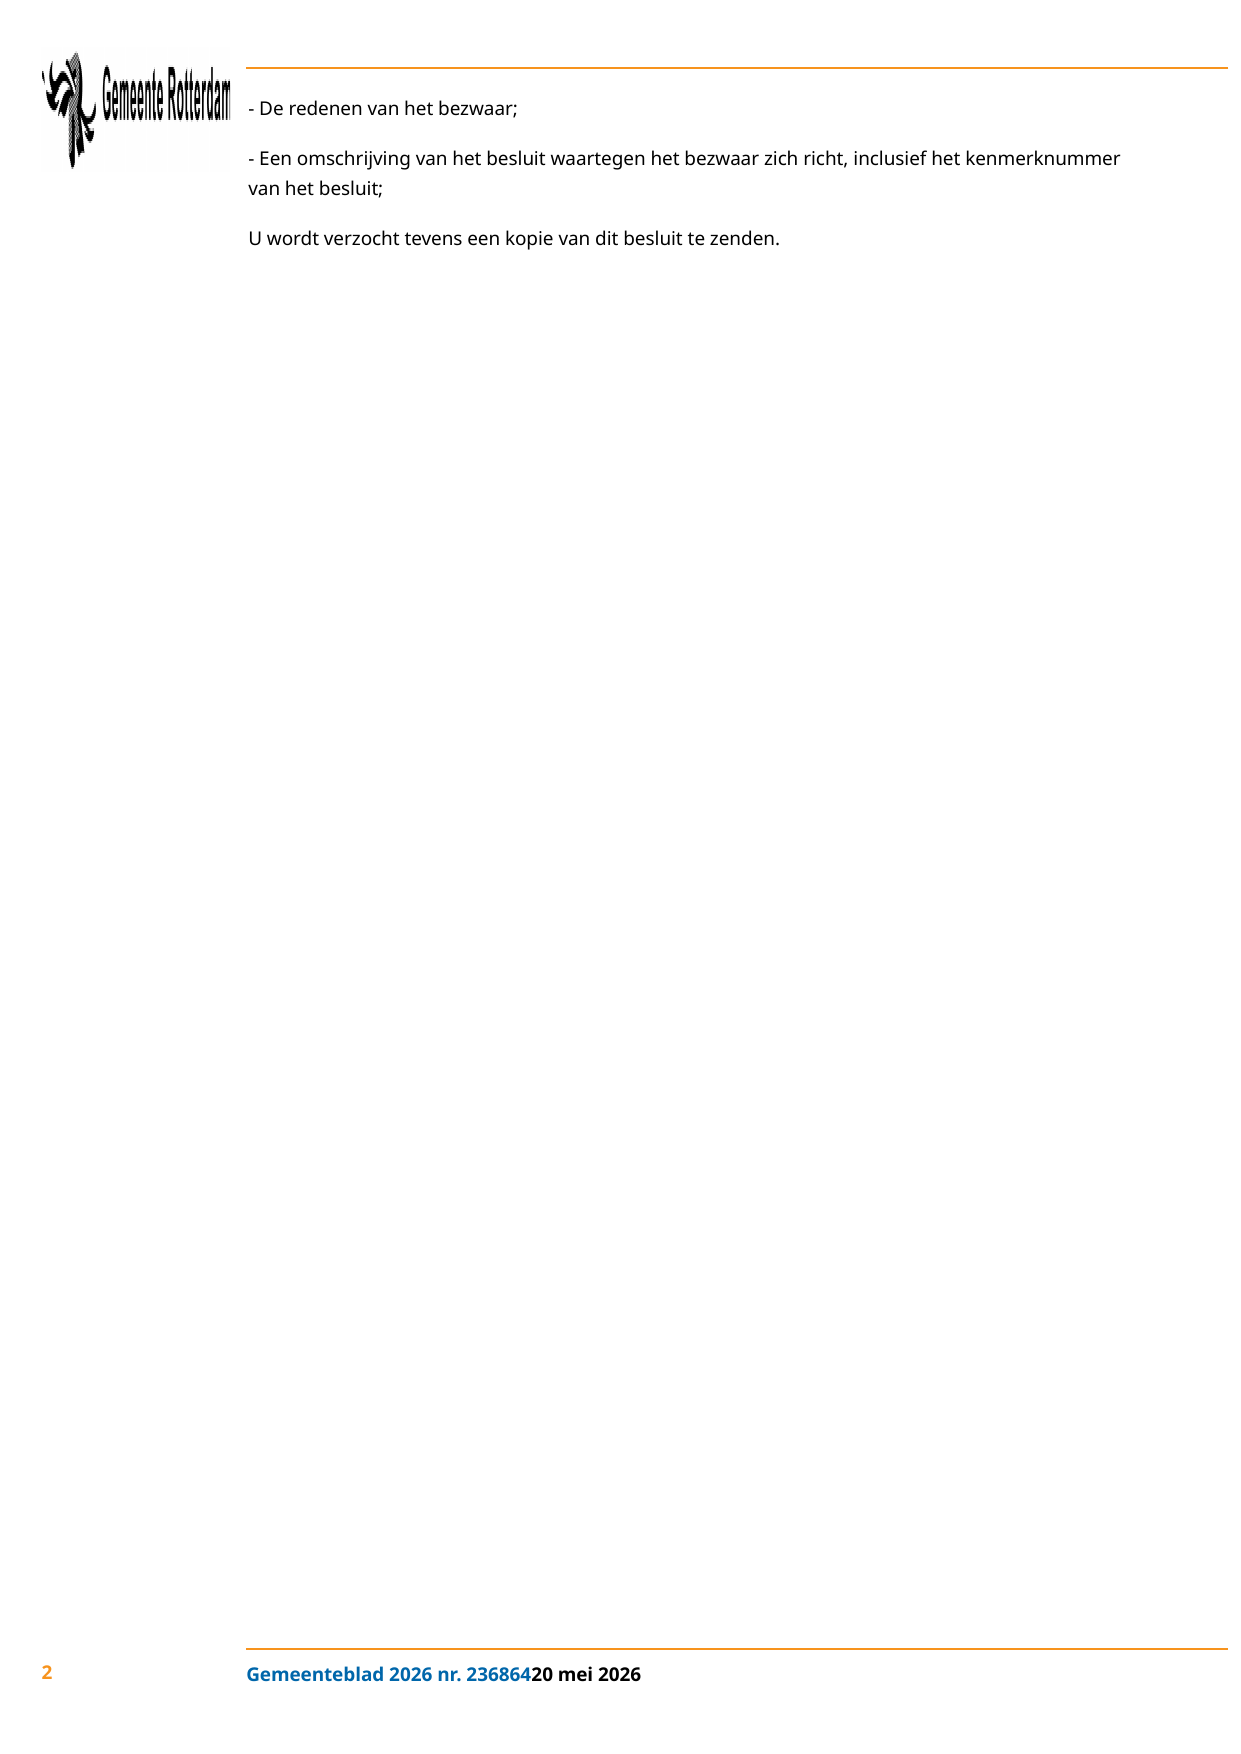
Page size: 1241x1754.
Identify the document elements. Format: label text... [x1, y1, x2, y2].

text U wordt verzocht tevens een kopie van dit besluit te zenden. [248, 225, 1152, 251]
text - De redenen van het bezwaar; [248, 95, 1152, 121]
text - Een omschrijving van het besluit waartegen het bezwaar zich richt, inclusief het kenmerknummer van het besluit; [248, 145, 1152, 201]
picture [41, 47, 231, 172]
